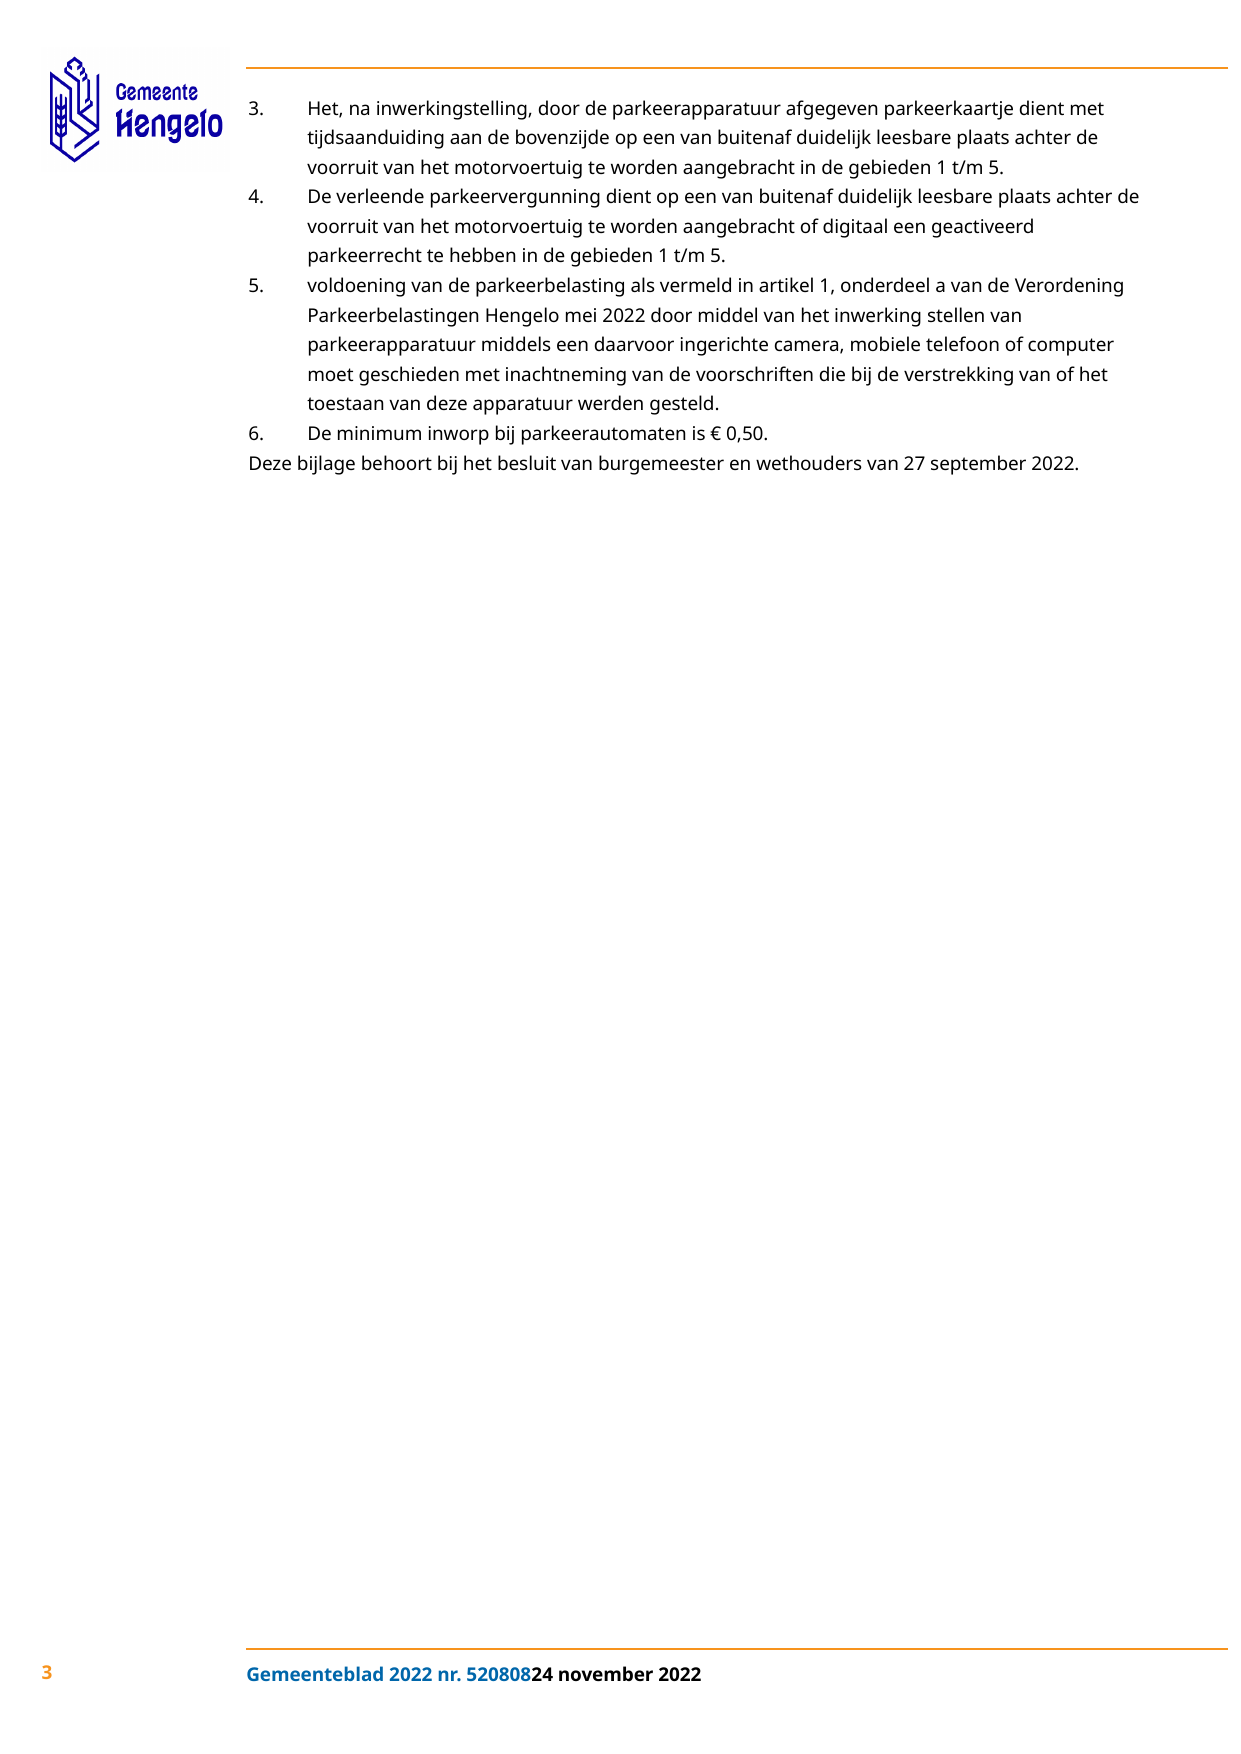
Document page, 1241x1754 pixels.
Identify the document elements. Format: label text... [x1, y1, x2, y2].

text Deze bijlage behoort bij het besluit van burgemeester en wethouders van 27 september 2022. [248, 450, 1152, 476]
list De minimum inworp bij parkeerautomaten is € 0,50. [248, 420, 1152, 446]
list Het, na inwerkingstelling, door de parkeerapparatuur afgegeven parkeerkaartje dient met tijdsaanduiding aan de bovenzijde op een van buitenaf duidelijk leesbare plaats achter de voorruit van het motorvoertuig te worden aangebracht in de gebieden 1 t/m 5. [248, 95, 1152, 180]
list De verleende parkeervergunning dient op een van buitenaf duidelijk leesbare plaats achter de voorruit van het motorvoertuig te worden aangebracht of digitaal een geactiveerd parkeerrecht te hebben in de gebieden 1 t/m 5. [248, 183, 1152, 268]
picture [41, 47, 231, 172]
list voldoening van de parkeerbelasting als vermeld in artikel 1, onderdeel a van de Verordening Parkeerbelastingen Hengelo mei 2022 door middel van het inwerking stellen van parkeerapparatuur middels een daarvoor ingerichte camera, mobiele telefoon of computer moet geschieden met inachtneming van de voorschriften die bij de verstrekking van of het toestaan van deze apparatuur werden gesteld. [248, 272, 1152, 416]
